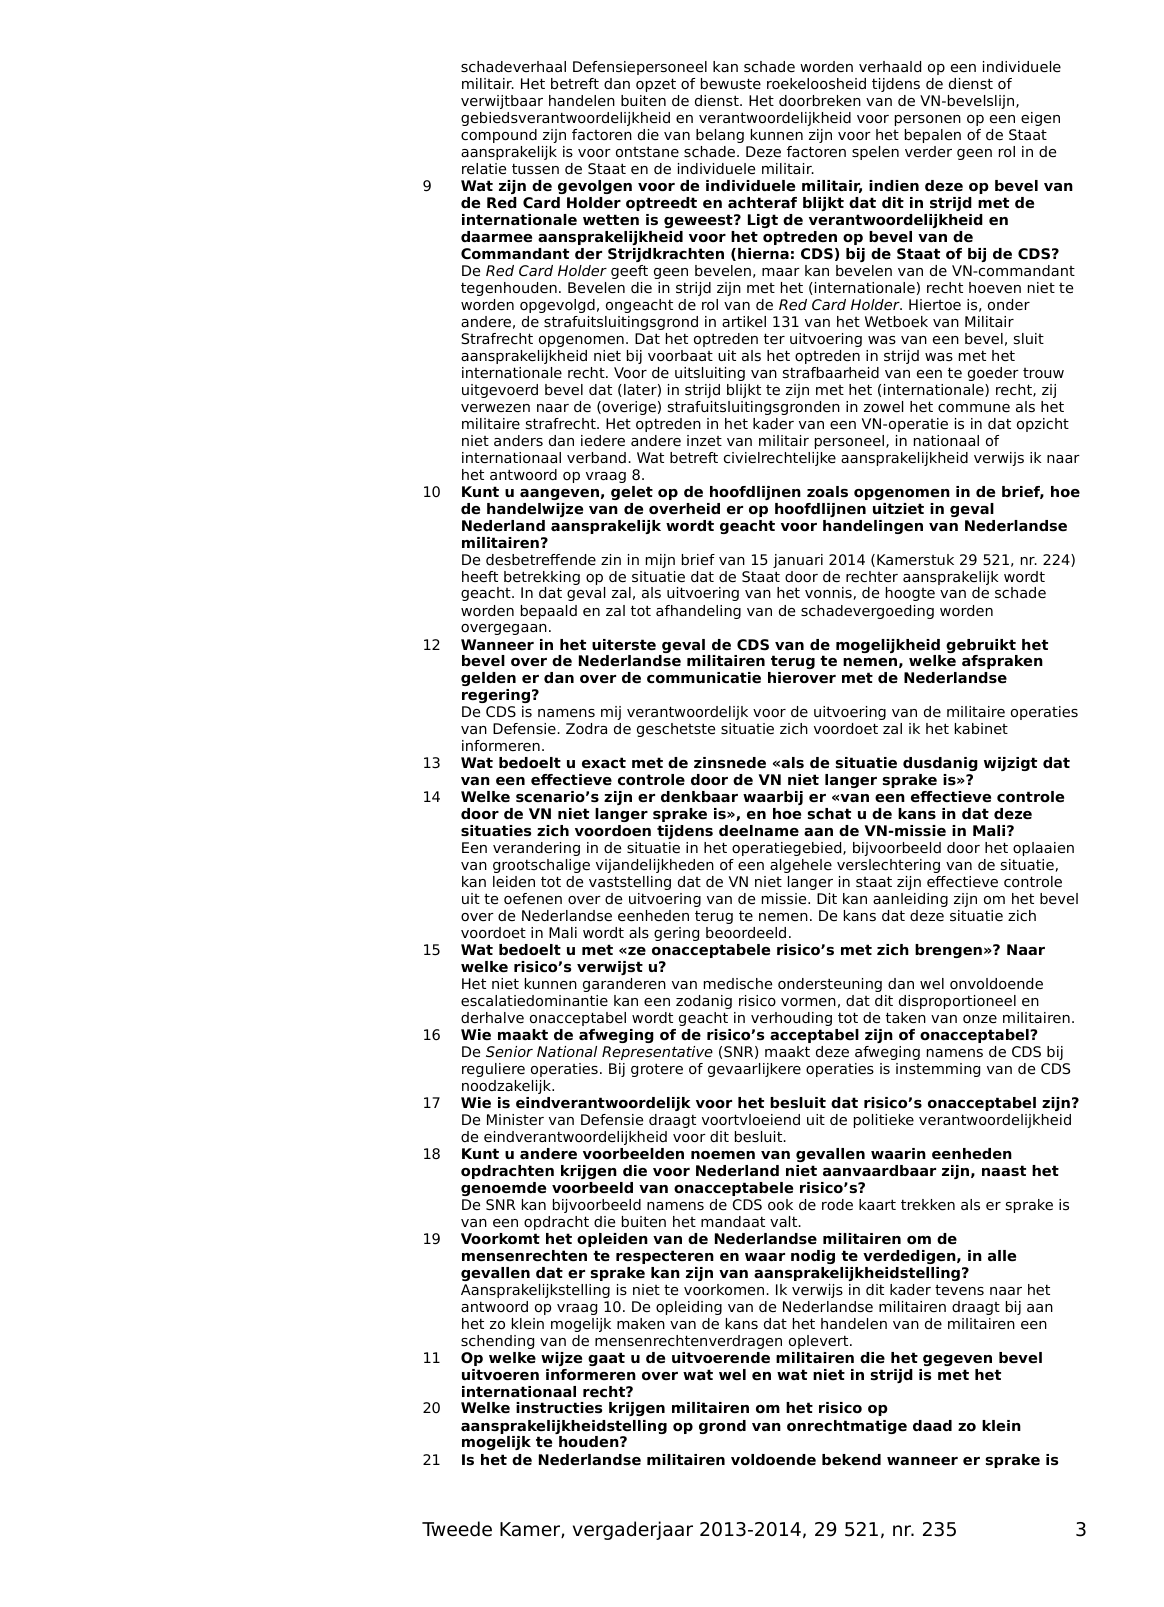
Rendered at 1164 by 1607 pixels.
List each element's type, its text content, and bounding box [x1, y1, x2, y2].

table_cell 12 [422, 636, 455, 755]
table_cell 19 [422, 1231, 455, 1349]
table_cell Kunt u andere voorbeelden noemen van gevallen waarin eenheden opdrachten krijgen die voor Nederland niet aanvaardbaar zijn, naast het genoemde voorbeeld van onacceptabele risico’s? De SNR kan bijvoorbeeld namens de CDS ook de rode kaart trekken als er sprake is van een opdracht die buiten het mandaat valt. [455, 1146, 1087, 1231]
table_cell 14 [422, 789, 455, 942]
table_cell Voorkomt het opleiden van de Nederlandse militairen om de mensenrechten te respecteren en waar nodig te verdedigen, in alle gevallen dat er sprake kan zijn van aansprakelijkheidstelling? Aansprakelijkstelling is niet te voorkomen. Ik verwijs in dit kader tevens naar het antwoord op vraag 10. De opleiding van de Nederlandse militairen draagt bij aan het zo klein mogelijk maken van de kans dat het handelen van de militairen een schending van de mensenrechtenverdragen oplevert. [455, 1231, 1087, 1349]
table_cell 15 [422, 942, 455, 1027]
table_cell Is het de Nederlandse militairen voldoende bekend wanneer er sprake is [455, 1451, 1087, 1468]
table_cell Wie maakt de afweging of de risico’s acceptabel zijn of onacceptabel? De Senior National Representative (SNR) maakt deze afweging namens de CDS bij reguliere operaties. Bij grotere of gevaarlijkere operaties is instemming van de CDS noodzakelijk. [455, 1027, 1087, 1095]
table_cell 11 [422, 1350, 455, 1400]
table_cell Wat bedoelt u exact met de zinsnede «als de situatie dusdanig wijzigt dat van een effectieve controle door de VN niet langer sprake is»? [455, 755, 1087, 789]
table_cell Wat zijn de gevolgen voor de individuele militair, indien deze op bevel van de Red Card Holder optreedt en achteraf blijkt dat dit in strijd met de internationale wetten is geweest? Ligt de verantwoordelijkheid en daarmee aansprakelijkheid voor het optreden op bevel van de Commandant der Strijdkrachten (hierna: CDS) bij de Staat of bij de CDS? De Red Card Holder geeft geen bevelen, maar kan bevelen van de VN-commandant tegenhouden. Bevelen die in strijd zijn met het (internationale) recht hoeven niet te worden opgevolgd, ongeacht de rol van de Red Card Holder. Hiertoe is, onder andere, de strafuitsluitingsgrond in artikel 131 van het Wetboek van Militair Strafrecht opgenomen. Dat het optreden ter uitvoering was van een bevel, sluit aansprakelijkheid niet bij voorbaat uit als het optreden in strijd was met het internationale recht. Voor de uitsluiting van strafbaarheid van een te goeder trouw uitgevoerd bevel dat (later) in strijd blijkt te zijn met het (internationale) recht, zij verwezen naar de (overige) strafuitsluitingsgronden in zowel het commune als het militaire strafrecht. Het optreden in het kader van een VN-operatie is in dat opzicht niet anders dan iedere andere inzet van militair personeel, in nationaal of internationaal verband. Wat betreft civielrechtelijke aansprakelijkheid verwijs ik naar het antwoord op vraag 8. [455, 178, 1087, 483]
table_cell Welke scenario’s zijn er denkbaar waarbij er «van een effectieve controle door de VN niet langer sprake is», en hoe schat u de kans in dat deze situaties zich voordoen tijdens deelname aan de VN-missie in Mali? Een verandering in de situatie in het operatiegebied, bijvoorbeeld door het oplaaien van grootschalige vijandelijkheden of een algehele verslechtering van de situatie, kan leiden tot de vaststelling dat de VN niet langer in staat zijn effectieve controle uit te oefenen over de uitvoering van de missie. Dit kan aanleiding zijn om het bevel over de Nederlandse eenheden terug te nemen. De kans dat deze situatie zich voordoet in Mali wordt als gering beoordeeld. [455, 789, 1087, 942]
table_cell Op welke wijze gaat u de uitvoerende militairen die het gegeven bevel uitvoeren informeren over wat wel en wat niet in strijd is met het internationaal recht? [455, 1350, 1087, 1400]
table_cell schadeverhaal Defensiepersoneel kan schade worden verhaald op een individuele militair. Het betreft dan opzet of bewuste roekeloosheid tijdens de dienst of verwijtbaar handelen buiten de dienst. Het doorbreken van de VN-bevelslijn, gebiedsverantwoordelijkheid en verantwoordelijkheid voor personen op een eigen compound zijn factoren die van belang kunnen zijn voor het bepalen of de Staat aansprakelijk is voor ontstane schade. Deze factoren spelen verder geen rol in de relatie tussen de Staat en de individuele militair. [455, 59, 1087, 178]
table_cell 20 [422, 1400, 455, 1451]
table_cell [422, 59, 455, 178]
table_cell Wie is eindverantwoordelijk voor het besluit dat risico’s onacceptabel zijn? De Minister van Defensie draagt voortvloeiend uit de politieke verantwoordelijkheid de eindverantwoordelijkheid voor dit besluit. [455, 1095, 1087, 1146]
table_cell Wat bedoelt u met «ze onacceptabele risico’s met zich brengen»? Naar welke risico’s verwijst u? Het niet kunnen garanderen van medische ondersteuning dan wel onvoldoende escalatiedominantie kan een zodanig risico vormen, dat dit disproportioneel en derhalve onacceptabel wordt geacht in verhouding tot de taken van onze militairen. [455, 942, 1087, 1027]
table_cell 16 [422, 1027, 455, 1095]
table_cell 9 [422, 178, 455, 483]
table_cell Wanneer in het uiterste geval de CDS van de mogelijkheid gebruikt het bevel over de Nederlandse militairen terug te nemen, welke afspraken gelden er dan over de communicatie hierover met de Nederlandse regering? De CDS is namens mij verantwoordelijk voor de uitvoering van de militaire operaties van Defensie. Zodra de geschetste situatie zich voordoet zal ik het kabinet informeren. [455, 636, 1087, 755]
table_cell Kunt u aangeven, gelet op de hoofdlijnen zoals opgenomen in de brief, hoe de handelwijze van de overheid er op hoofdlijnen uitziet in geval Nederland aansprakelijk wordt geacht voor handelingen van Nederlandse militairen? De desbetreffende zin in mijn brief van 15 januari 2014 (Kamerstuk 29 521, nr. 224) heeft betrekking op de situatie dat de Staat door de rechter aansprakelijk wordt geacht. In dat geval zal, als uitvoering van het vonnis, de hoogte van de schade worden bepaald en zal tot afhandeling van de schadevergoeding worden overgegaan. [455, 484, 1087, 636]
table_cell 17 [422, 1095, 455, 1146]
table_cell Welke instructies krijgen militairen om het risico op aansprakelijkheidstelling op grond van onrechtmatige daad zo klein mogelijk te houden? [455, 1400, 1087, 1451]
table_cell 13 [422, 755, 455, 789]
table_cell 21 [422, 1451, 455, 1468]
table_cell 10 [422, 484, 455, 636]
table_cell 18 [422, 1146, 455, 1231]
